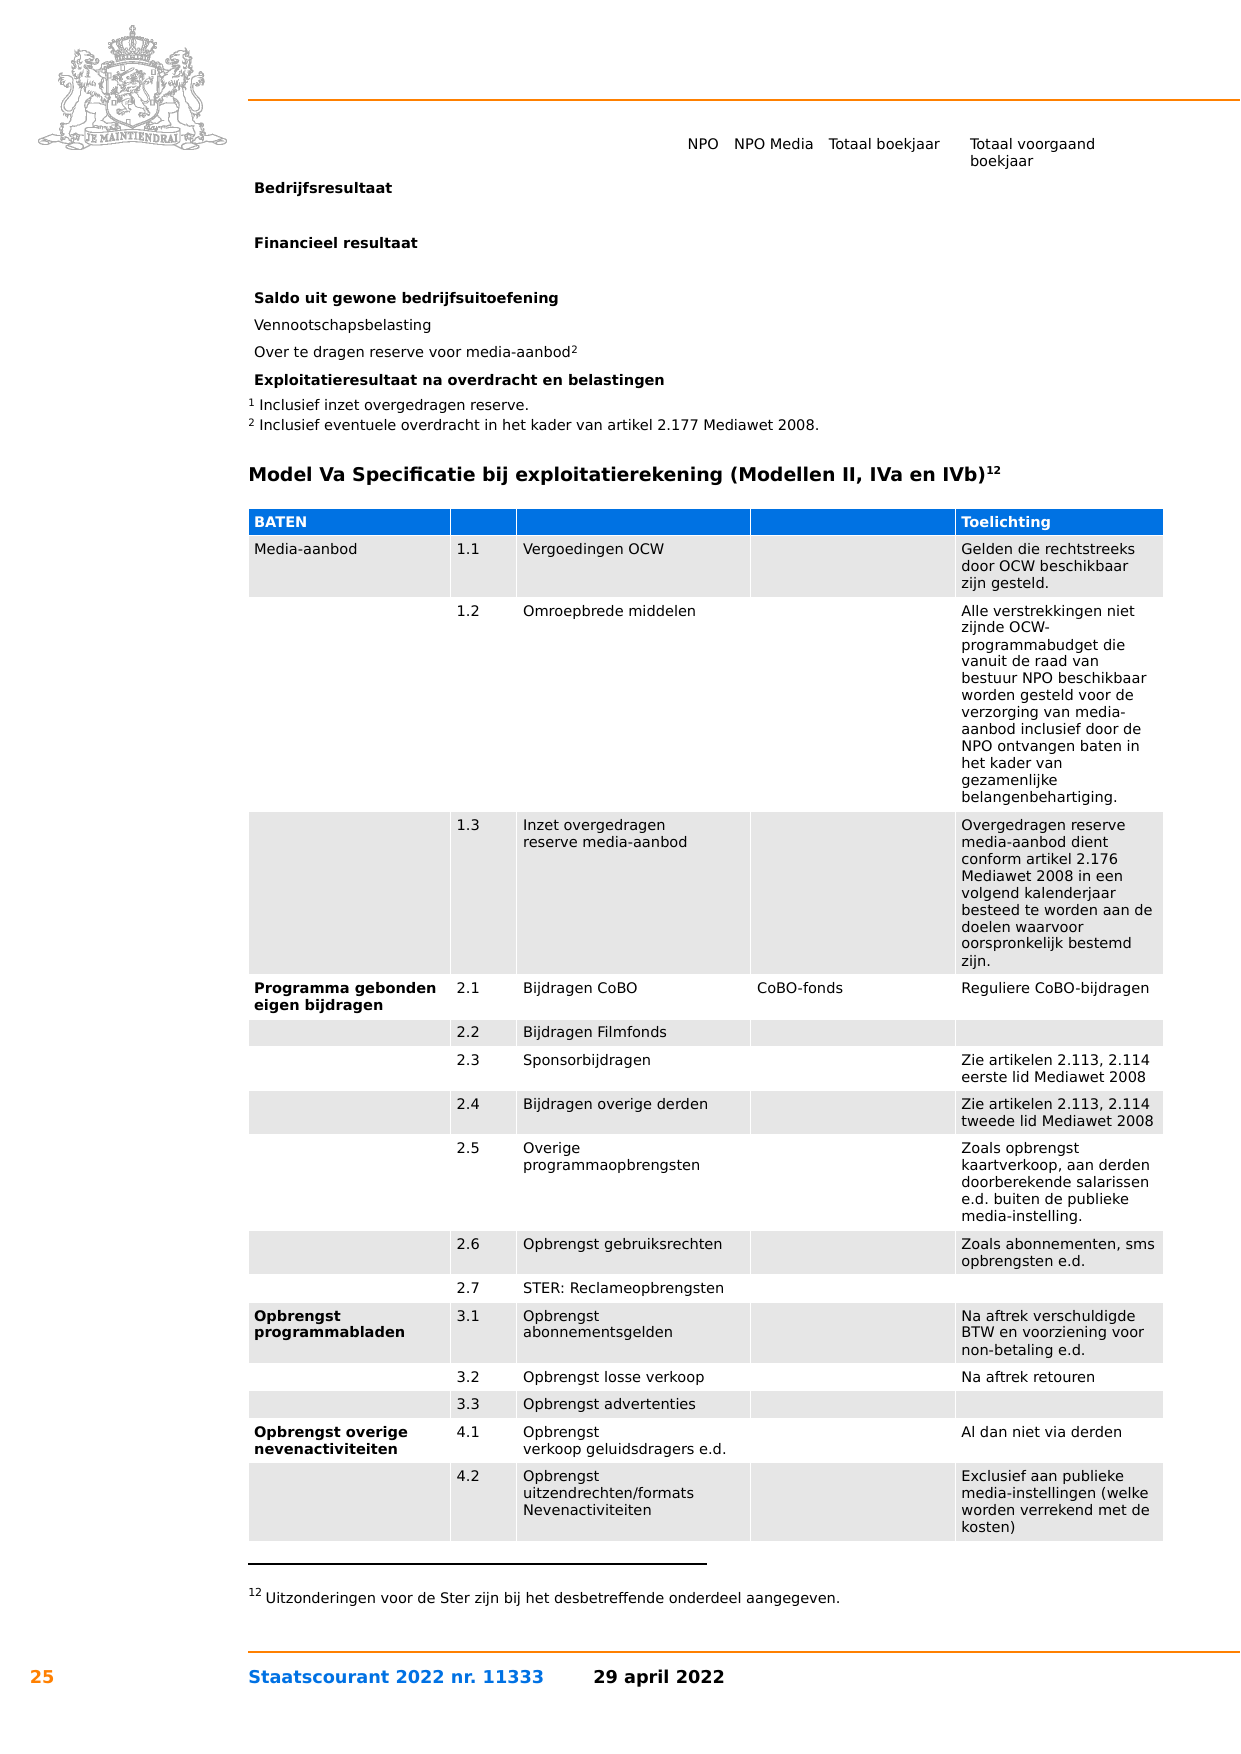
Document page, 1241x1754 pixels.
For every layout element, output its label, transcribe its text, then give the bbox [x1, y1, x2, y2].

table_cell Inzet overgedragen reserve media-aanbod [517, 812, 750, 974]
table_cell [751, 1047, 955, 1090]
table_cell 2.1 [451, 975, 516, 1018]
table_cell 2.2 [451, 1020, 516, 1046]
table_cell Zoals abonnementen, sms opbrengsten e.d. [956, 1231, 1163, 1274]
table_cell 1.3 [451, 812, 516, 974]
table_cell Opbrengst gebruiksrechten [517, 1231, 750, 1274]
table_cell [729, 312, 822, 339]
table_header BATEN [249, 509, 450, 535]
table_cell Na aftrek verschuldigde BTW en voorziening voor non-betaling e.d. [956, 1303, 1163, 1363]
table_cell [823, 258, 946, 284]
table_cell Exploitatieresultaat na overdracht en belastingen [249, 367, 681, 393]
table_cell Zie artikelen 2.113, 2.114 tweede lid Mediawet 2008 [956, 1091, 1163, 1134]
table_cell Exclusief aan publieke media-instellingen (welke worden verrekend met de kosten) [956, 1463, 1163, 1541]
table_cell 3.3 [451, 1391, 516, 1418]
table_cell [964, 367, 1163, 393]
table_cell Bijdragen overige derden [517, 1091, 750, 1134]
table_cell 3.1 [451, 1303, 516, 1363]
table_cell [751, 1303, 955, 1363]
table_cell 1.1 [451, 536, 516, 597]
text Uitzonderingen voor de Ster zijn bij het desbetreffende onderdeel aangegeven. [248, 1586, 1163, 1608]
table_cell [729, 340, 822, 366]
table_cell Opbrengst overige nevenactiviteiten [249, 1419, 450, 1462]
table_cell [249, 1020, 450, 1046]
table_cell [249, 598, 450, 811]
table_cell [751, 1136, 955, 1230]
table_cell Opbrengst advertenties [517, 1391, 750, 1418]
table_cell CoBO-fonds [751, 975, 955, 1018]
table_header Totaal boekjaar [823, 131, 946, 174]
table_cell [729, 230, 822, 256]
table_cell [249, 1231, 450, 1274]
table_cell Opbrengst uitzendrechten/formats Nevenactiviteiten [517, 1463, 750, 1541]
table_cell [682, 175, 728, 202]
table_cell [729, 175, 822, 202]
table_cell [682, 340, 728, 366]
table_cell [751, 1419, 955, 1462]
table_cell Sponsorbijdragen [517, 1047, 750, 1090]
table_cell [823, 340, 946, 366]
table_cell Opbrengst programmabladen [249, 1303, 450, 1363]
table_cell [682, 203, 728, 229]
table_header NPO [682, 131, 728, 174]
table_cell [249, 1364, 450, 1390]
table_cell Omroepbrede middelen [517, 598, 750, 811]
table_cell Opbrengst losse verkoop [517, 1364, 750, 1390]
table_cell Bedrijfsresultaat [249, 175, 681, 202]
table_cell [682, 285, 728, 311]
table_cell [729, 258, 822, 284]
table_cell [682, 312, 728, 339]
table_cell Vennootschapsbelasting [249, 312, 681, 339]
table_cell [249, 812, 450, 974]
table_cell [249, 1391, 450, 1418]
table_cell [249, 203, 681, 229]
table_cell [947, 203, 963, 229]
table_cell [249, 1463, 450, 1541]
table_cell [682, 367, 728, 393]
table_cell [964, 340, 1163, 366]
table_cell [947, 258, 963, 284]
table_cell 1.2 [451, 598, 516, 811]
table_cell [956, 1391, 1163, 1418]
table_cell [729, 367, 822, 393]
table_cell [249, 1136, 450, 1230]
table_cell [956, 1020, 1163, 1046]
table_cell Saldo uit gewone bedrijfsuitoefening [249, 285, 681, 311]
table_cell [249, 1275, 450, 1302]
table_cell [947, 340, 963, 366]
table_cell 2.6 [451, 1231, 516, 1274]
table_cell Bijdragen CoBO [517, 975, 750, 1018]
table_header Totaal voorgaand boekjaar [964, 131, 1163, 174]
table_cell Overgedragen reserve media-aanbod dient conform artikel 2.176 Mediawet 2008 in een volgend kalenderjaar besteed te worden aan de doelen waarvoor oorspronkelijk bestemd zijn. [956, 812, 1163, 974]
table_cell Opbrengst abonnementsgelden [517, 1303, 750, 1363]
table_cell [751, 1231, 955, 1274]
table_cell 2.3 [451, 1047, 516, 1090]
table_cell [947, 367, 963, 393]
table_cell 4.1 [451, 1419, 516, 1462]
table_cell [751, 1020, 955, 1046]
table_cell [751, 1364, 955, 1390]
table_cell [249, 258, 681, 284]
table_cell [947, 230, 963, 256]
table_cell [751, 598, 955, 811]
table_cell 2.7 [451, 1275, 516, 1302]
table_cell [249, 1047, 450, 1090]
table_cell [682, 230, 728, 256]
table_cell Reguliere CoBO-bijdragen [956, 975, 1163, 1018]
table_header Toelichting [956, 509, 1163, 535]
table_cell [249, 1091, 450, 1134]
table_cell [729, 285, 822, 311]
table_header [249, 131, 681, 174]
table_cell Na aftrek retouren [956, 1364, 1163, 1390]
table_header NPO Media [729, 131, 822, 174]
table_cell [964, 285, 1163, 311]
table_cell Vergoedingen OCW [517, 536, 750, 597]
table_cell [823, 285, 946, 311]
table_cell [964, 230, 1163, 256]
table_cell [729, 203, 822, 229]
table_cell [823, 312, 946, 339]
table_cell Zoals opbrengst kaartverkoop, aan derden doorberekende salarissen e.d. buiten de publieke media-instelling. [956, 1136, 1163, 1230]
table_cell [947, 285, 963, 311]
table_cell Overige programmaopbrengsten [517, 1136, 750, 1230]
subtitle Model Va Specificatie bij exploitatierekening (Modellen II, IVa en IVb) [248, 464, 1163, 486]
table_cell [964, 175, 1163, 202]
table_cell 3.2 [451, 1364, 516, 1390]
table_cell Over te dragen reserve voor media-aanbod2 [249, 340, 681, 366]
table_cell Al dan niet via derden [956, 1419, 1163, 1462]
table_cell [823, 230, 946, 256]
table_cell Zie artikelen 2.113, 2.114 eerste lid Mediawet 2008 [956, 1047, 1163, 1090]
table_cell [964, 258, 1163, 284]
table_cell Alle verstrekkingen niet zijnde OCW-programmabudget die vanuit de raad van bestuur NPO beschikbaar worden gesteld voor de verzorging van media-aanbod inclusief door de NPO ontvangen baten in het kader van gezamenlijke belangenbehartiging. [956, 598, 1163, 811]
table_cell [751, 1391, 955, 1418]
table_cell 2.5 [451, 1136, 516, 1230]
table_cell [751, 1091, 955, 1134]
table_cell [823, 175, 946, 202]
table_cell 2.4 [451, 1091, 516, 1134]
table_cell [956, 1275, 1163, 1302]
table_cell [964, 312, 1163, 339]
table_cell [823, 367, 946, 393]
table_cell [751, 812, 955, 974]
table_cell Gelden die rechtstreeks door OCW beschikbaar zijn gesteld. [956, 536, 1163, 597]
table_header [451, 509, 516, 535]
table_cell [751, 536, 955, 597]
table_cell Programma gebonden eigen bijdragen [249, 975, 450, 1018]
table_header [517, 509, 750, 535]
table_cell Media-aanbod [249, 536, 450, 597]
table_cell Financieel resultaat [249, 230, 681, 256]
table_cell Bijdragen Filmfonds [517, 1020, 750, 1046]
table_cell [823, 203, 946, 229]
table_header [947, 131, 963, 174]
picture [38, 25, 227, 150]
table_cell 4.2 [451, 1463, 516, 1541]
table_cell Opbrengst verkoop geluidsdragers e.d. [517, 1419, 750, 1462]
table_cell [947, 312, 963, 339]
table_header [751, 509, 955, 535]
table_cell [964, 203, 1163, 229]
table_cell [751, 1275, 955, 1302]
table_cell STER: Reclameopbrengsten [517, 1275, 750, 1302]
table_cell [751, 1463, 955, 1541]
table_cell [682, 258, 728, 284]
table_cell [947, 175, 963, 202]
table_cell 1 Inclusief inzet overgedragen reserve. 2 Inclusief eventuele overdracht in het kader van artikel 2.177 Mediawet 2008. [248, 395, 1163, 434]
